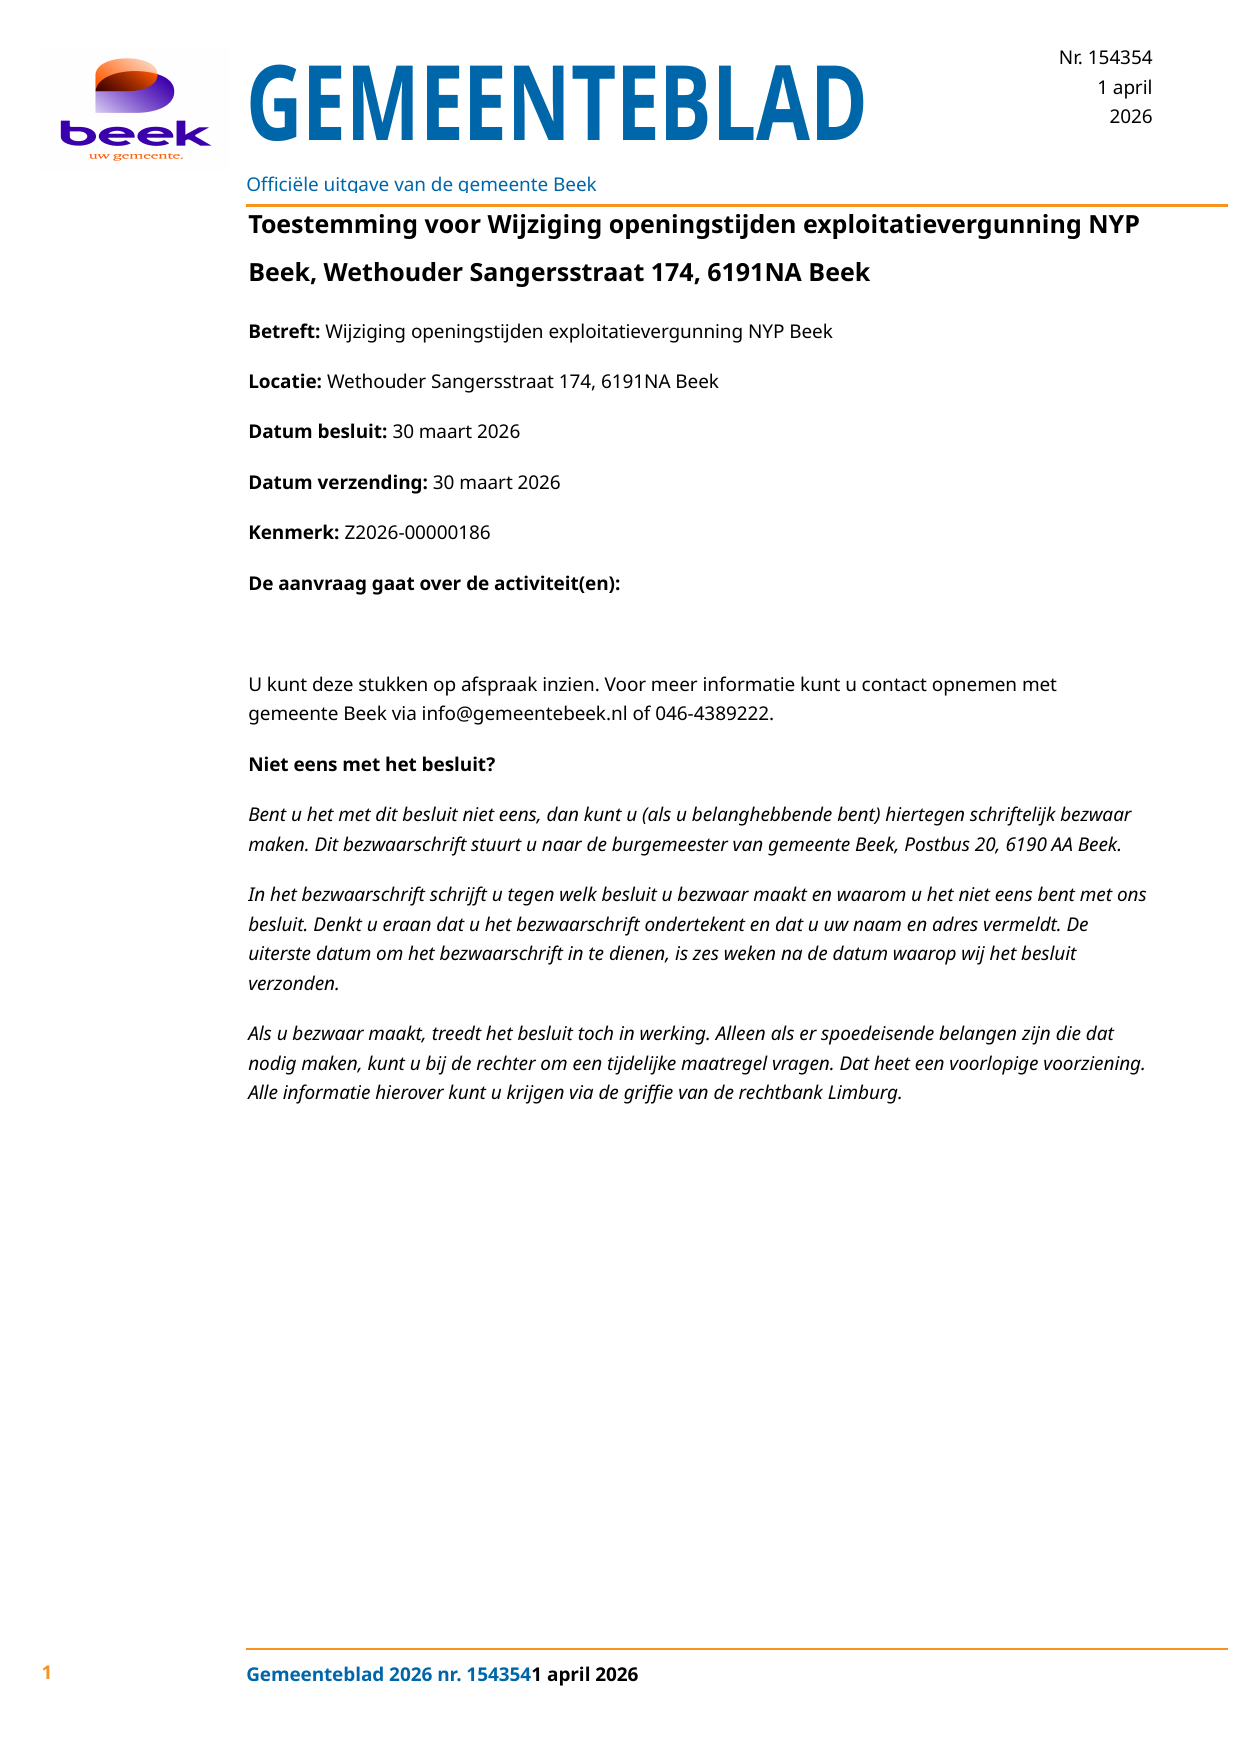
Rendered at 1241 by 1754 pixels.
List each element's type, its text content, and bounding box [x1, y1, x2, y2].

text Datum verzending: 30 maart 2026 [248, 469, 1152, 495]
text Niet eens met het besluit? [248, 751, 1152, 777]
text Als u bezwaar maakt, treedt het besluit toch in werking. Alleen als er spoedeisende belangen zijn die dat nodig maken, kunt u bij de rechter om een tijdelijke maatregel vragen. Dat heet een voorlopige voorziening. Alle informatie hierover kunt u krijgen via de griffie van de rechtbank Limburg. [248, 1020, 1152, 1105]
text Bent u het met dit besluit niet eens, dan kunt u (als u belanghebbende bent) hiertegen schriftelijk bezwaar maken. Dit bezwaarschrift stuurt u naar de burgemeester van gemeente Beek, Postbus 20, 6190 AA Beek. [248, 801, 1152, 857]
text Datum besluit: 30 maart 2026 [248, 419, 1152, 444]
text De aanvraag gaat over de activiteit(en): [248, 570, 1152, 596]
text Kenmerk: Z2026-00000186 [248, 519, 1152, 545]
text U kunt deze stukken op afspraak inzien. Voor meer informatie kunt u contact opnemen met gemeente Beek via info@gemeentebeek.nl of 046-4389222. [248, 671, 1152, 726]
text Locatie: Wethouder Sangersstraat 174, 6191NA Beek [248, 368, 1152, 394]
text Toestemming voor Wijziging openingstijden exploitatievergunning NYP Beek, Wethouder Sangersstraat 174, 6191NA Beek [248, 207, 1152, 288]
text In het bezwaarschrift schrijft u tegen welk besluit u bezwaar maakt en waarom u het niet eens bent met ons besluit. Denkt u eraan dat u het bezwaarschrift ondertekent en dat u uw naam en adres vermeldt. De uiterste datum om het bezwaarschrift in te dienen, is zes weken na de datum waarop wij het besluit verzonden. [248, 881, 1152, 996]
text Betreft: Wijziging openingstijden exploitatievergunning NYP Beek [248, 318, 1152, 344]
picture [41, 47, 231, 172]
